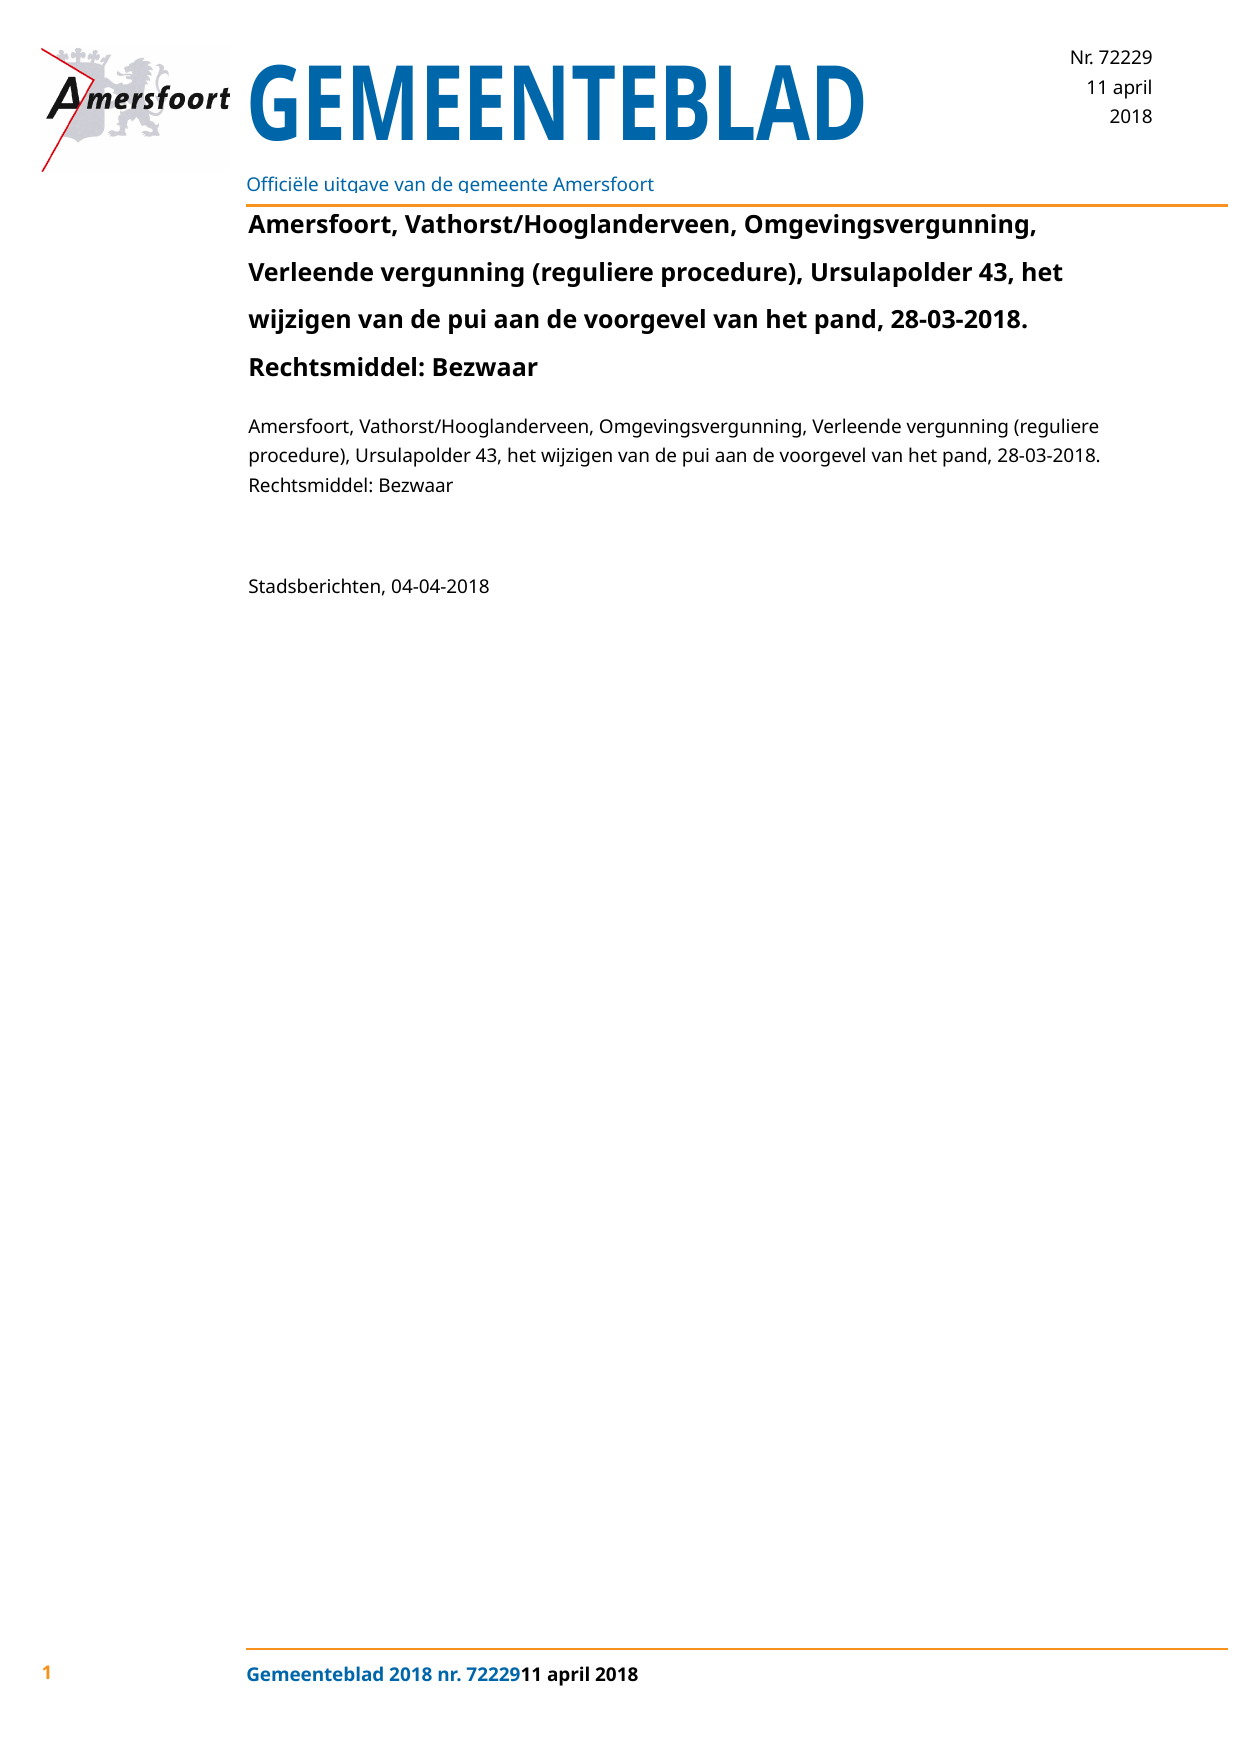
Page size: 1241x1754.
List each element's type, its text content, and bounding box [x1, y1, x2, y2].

text Amersfoort, Vathorst/Hooglanderveen, Omgevingsvergunning, Verleende vergunning (reguliere procedure), Ursulapolder 43, het wijzigen van de pui aan de voorgevel van het pand, 28-03-2018. Rechtsmiddel: Bezwaar [248, 413, 1152, 498]
picture [41, 47, 231, 172]
text Amersfoort, Vathorst/Hooglanderveen, Omgevingsvergunning, Verleende vergunning (reguliere procedure), Ursulapolder 43, het wijzigen van de pui aan de voorgevel van het pand, 28-03-2018. Rechtsmiddel: Bezwaar [248, 207, 1152, 384]
text Stadsberichten, 04-04-2018 [248, 573, 1152, 599]
